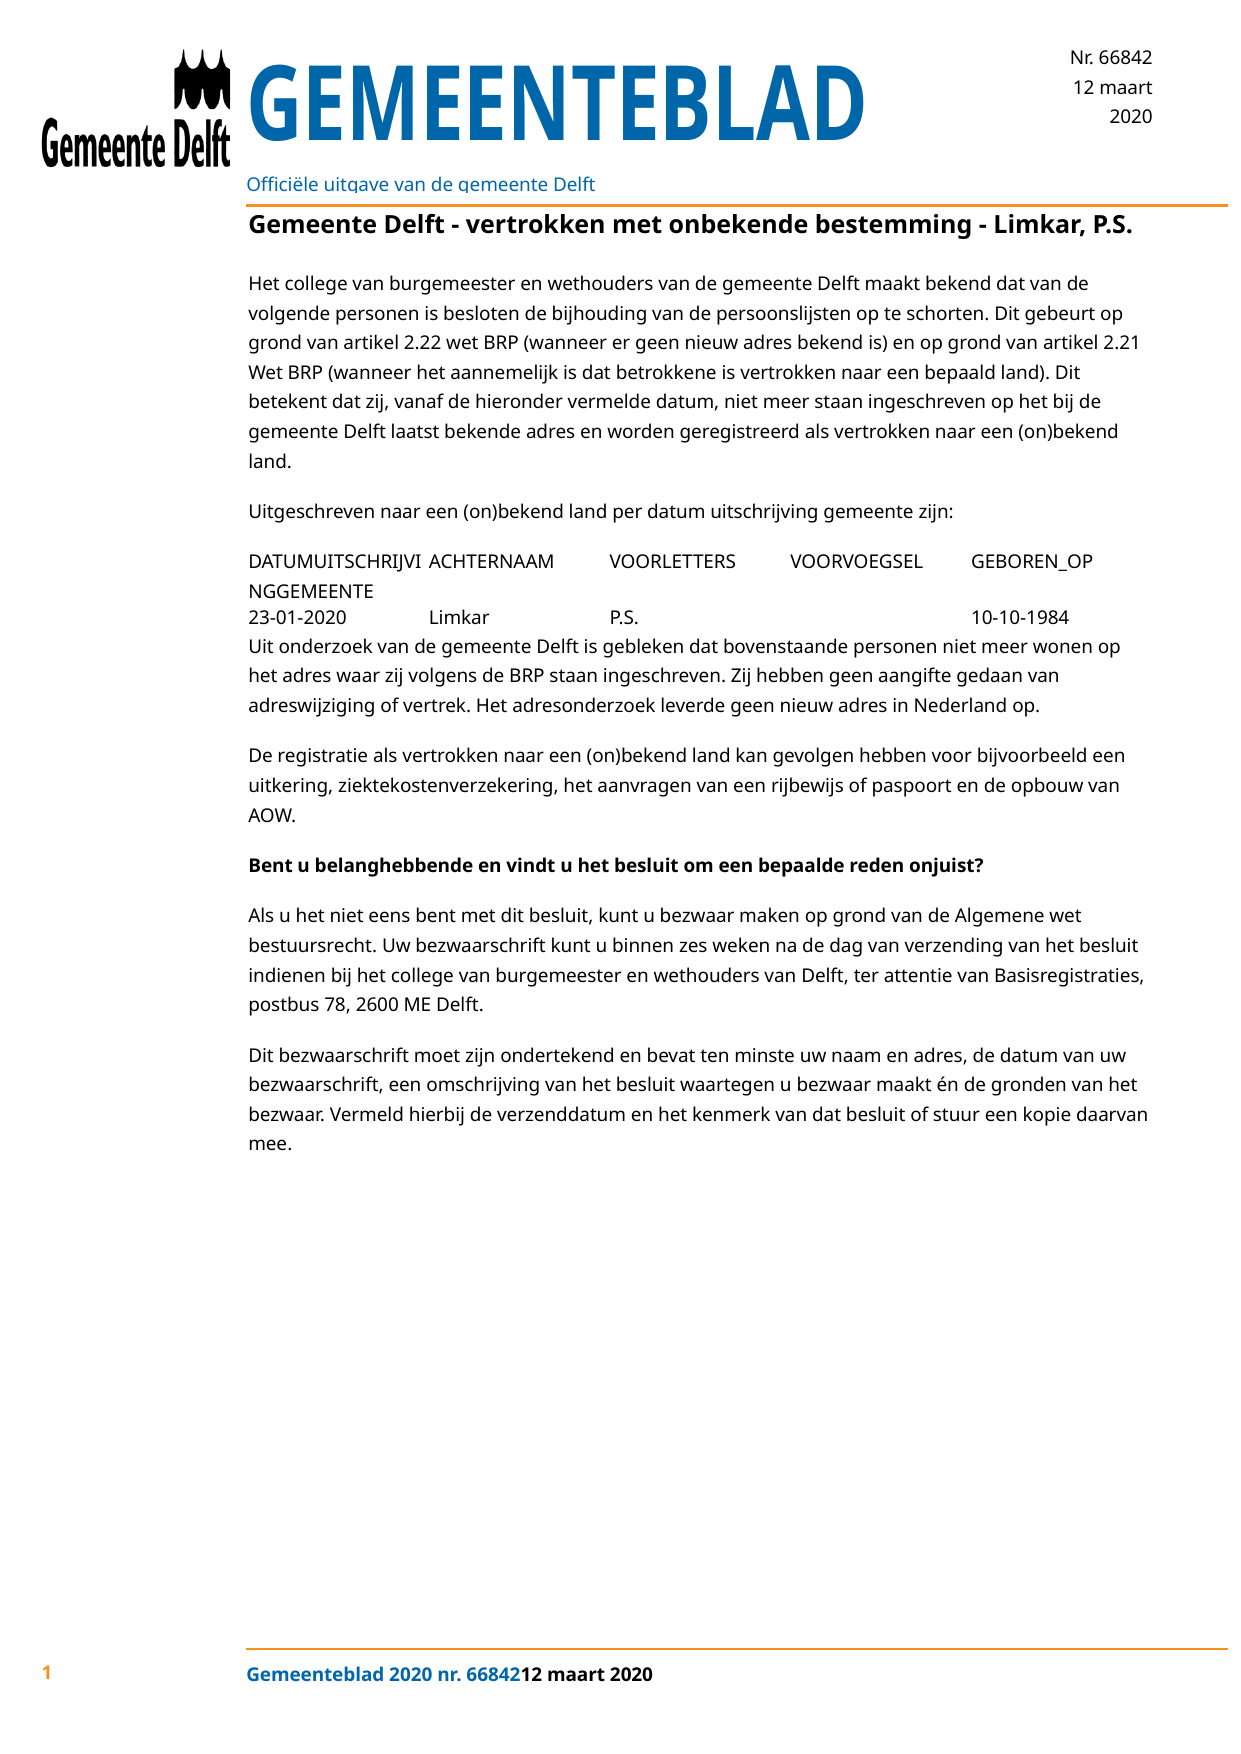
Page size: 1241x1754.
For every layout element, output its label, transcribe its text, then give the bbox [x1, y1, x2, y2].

table_cell [790, 604, 971, 630]
table_header ACHTERNAAM [429, 549, 609, 604]
table_cell 10-10-1984 [971, 604, 1152, 630]
table_header VOORVOEGSEL [790, 549, 971, 604]
text Het college van burgemeester en wethouders van de gemeente Delft maakt bekend dat van de volgende personen is besloten de bijhouding van de persoonslijsten op te schorten. Dit gebeurt op grond van artikel 2.22 wet BRP (wanneer er geen nieuw adres bekend is) en op grond van artikel 2.21 Wet BRP (wanneer het aannemelijk is dat betrokkene is vertrokken naar een bepaald land). Dit betekent dat zij, vanaf de hieronder vermelde datum, niet meer staan ingeschreven op het bij de gemeente Delft laatst bekende adres en worden geregistreerd als vertrokken naar een (on)bekend land. [248, 270, 1152, 473]
table_header VOORLETTERS [609, 549, 790, 604]
table_header DATUMUITSCHRIJVINGGEMEENTE [248, 549, 429, 604]
text Uit onderzoek van de gemeente Delft is gebleken dat bovenstaande personen niet meer wonen op het adres waar zij volgens de BRP staan ingeschreven. Zij hebben geen aangifte gedaan van adreswijziging of vertrek. Het adresonderzoek leverde geen nieuw adres in Nederland op. [248, 633, 1152, 718]
text Bent u belanghebbende en vindt u het besluit om een bepaalde reden onjuist? [248, 852, 1152, 878]
table_header GEBOREN_OP [971, 549, 1152, 604]
table_cell 23-01-2020 [248, 604, 429, 630]
table_cell P.S. [609, 604, 790, 630]
text Uitgeschreven naar een (on)bekend land per datum uitschrijving gemeente zijn: [248, 498, 1152, 524]
text De registratie als vertrokken naar een (on)bekend land kan gevolgen hebben voor bijvoorbeeld een uitkering, ziektekostenverzekering, het aanvragen van een rijbewijs of paspoort en de opbouw van AOW. [248, 743, 1152, 827]
text Dit bezwaarschrift moet zijn ondertekend en bevat ten minste uw naam en adres, de datum van uw bezwaarschrift, een omschrijving van het besluit waartegen u bezwaar maakt én de gronden van het bezwaar. Vermeld hierbij de verzenddatum en het kenmerk van dat besluit of stuur een kopie daarvan mee. [248, 1042, 1152, 1156]
picture [41, 47, 231, 172]
text Als u het niet eens bent met dit besluit, kunt u bezwaar maken op grond van de Algemene wet bestuursrecht. Uw bezwaarschrift kunt u binnen zes weken na de dag van verzending van het besluit indienen bij het college van burgemeester en wethouders van Delft, ter attentie van Basisregistraties, postbus 78, 2600 ME Delft. [248, 903, 1152, 1017]
text Gemeente Delft - vertrokken met onbekende bestemming - Limkar, P.S. [248, 207, 1152, 241]
table_cell Limkar [429, 604, 609, 630]
